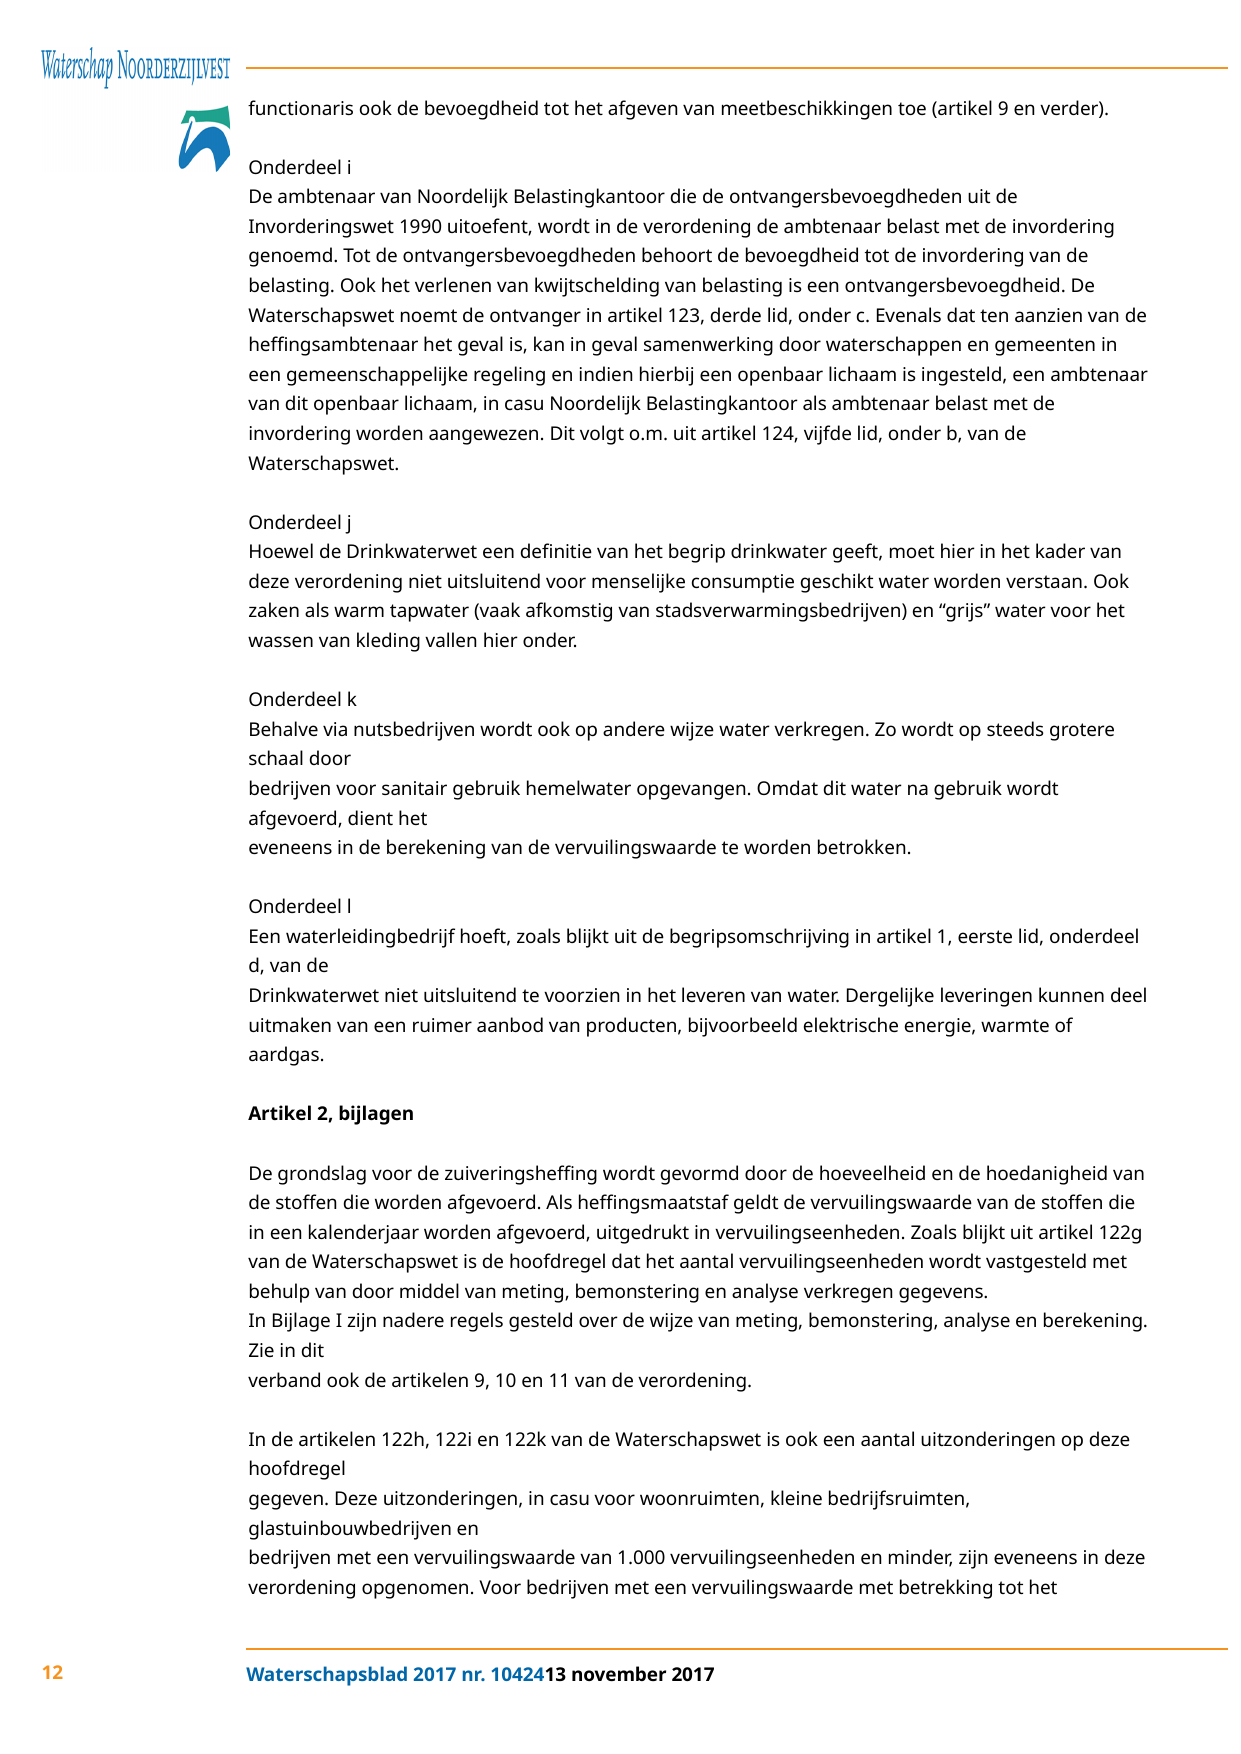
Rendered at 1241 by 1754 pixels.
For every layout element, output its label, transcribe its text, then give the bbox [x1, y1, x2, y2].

text bedrijven met een vervuilingswaarde van 1.000 vervuilingseenheden en minder, zijn eveneens in deze verordening opgenomen. Voor bedrijven met een vervuilingswaarde met betrekking tot het [248, 1544, 1152, 1600]
text Een waterleidingbedrijf hoeft, zoals blijkt uit de begripsomschrijving in artikel 1, eerste lid, onderdeel d, van de [248, 923, 1152, 978]
text functionaris ook de bevoegdheid tot het afgeven van meetbeschikkingen toe (artikel 9 en verder). [248, 95, 1152, 121]
text In Bijlage I zijn nadere regels gesteld over de wijze van meting, bemonstering, analyse en berekening. Zie in dit [248, 1308, 1152, 1363]
text Artikel 2, bijlagen [248, 1101, 1152, 1126]
picture [41, 47, 231, 172]
text Behalve via nutsbedrijven wordt ook op andere wijze water verkregen. Zo wordt op steeds grotere schaal door [248, 716, 1152, 771]
text Drinkwaterwet niet uitsluitend te voorzien in het leveren van water. Dergelijke leveringen kunnen deel uitmaken van een ruimer aanbod van producten, bijvoorbeeld elektrische energie, warmte of aardgas. [248, 982, 1152, 1067]
text Onderdeel k [248, 686, 1152, 712]
text De ambtenaar van Noordelijk Belastingkantoor die de ontvangersbevoegdheden uit de Invorderingswet 1990 uitoefent, wordt in de verordening de ambtenaar belast met de invordering genoemd. Tot de ontvangersbevoegdheden behoort de bevoegdheid tot de invordering van de belasting. Ook het verlenen van kwijtschelding van belasting is een ontvangersbevoegdheid. De Waterschapswet noemt de ontvanger in artikel 123, derde lid, onder c. Evenals dat ten aanzien van de heffingsambtenaar het geval is, kan in geval samenwerking door waterschappen en gemeenten in een gemeenschappelijke regeling en indien hierbij een openbaar lichaam is ingesteld, een ambtenaar van dit openbaar lichaam, in casu Noordelijk Belastingkantoor als ambtenaar belast met de invordering worden aangewezen. Dit volgt o.m. uit artikel 124, vijfde lid, onder b, van de Waterschapswet. [248, 183, 1152, 476]
text bedrijven voor sanitair gebruik hemelwater opgevangen. Omdat dit water na gebruik wordt afgevoerd, dient het [248, 775, 1152, 831]
text verband ook de artikelen 9, 10 en 11 van de verordening. [248, 1367, 1152, 1393]
text In de artikelen 122h, 122i en 122k van de Waterschapswet is ook een aantal uitzonderingen op deze hoofdregel [248, 1426, 1152, 1481]
text Onderdeel l [248, 893, 1152, 919]
text Onderdeel i [248, 154, 1152, 180]
text eveneens in de berekening van de vervuilingswaarde te worden betrokken. [248, 834, 1152, 860]
text gegeven. Deze uitzonderingen, in casu voor woonruimten, kleine bedrijfsruimten, glastuinbouwbedrijven en [248, 1485, 1152, 1541]
text De grondslag voor de zuiveringsheffing wordt gevormd door de hoeveelheid en de hoedanigheid van de stoffen die worden afgevoerd. Als heffingsmaatstaf geldt de vervuilingswaarde van de stoffen die in een kalenderjaar worden afgevoerd, uitgedrukt in vervuilingseenheden. Zoals blijkt uit artikel 122g van de Waterschapswet is de hoofdregel dat het aantal vervuilingseenheden wordt vastgesteld met behulp van door middel van meting, bemonstering en analyse verkregen gegevens. [248, 1160, 1152, 1304]
text Hoewel de Drinkwaterwet een definitie van het begrip drinkwater geeft, moet hier in het kader van deze verordening niet uitsluitend voor menselijke consumptie geschikt water worden verstaan. Ook zaken als warm tapwater (vaak afkomstig van stadsverwarmingsbedrijven) en “grijs” water voor het wassen van kleding vallen hier onder. [248, 538, 1152, 653]
text Onderdeel j [248, 509, 1152, 535]
